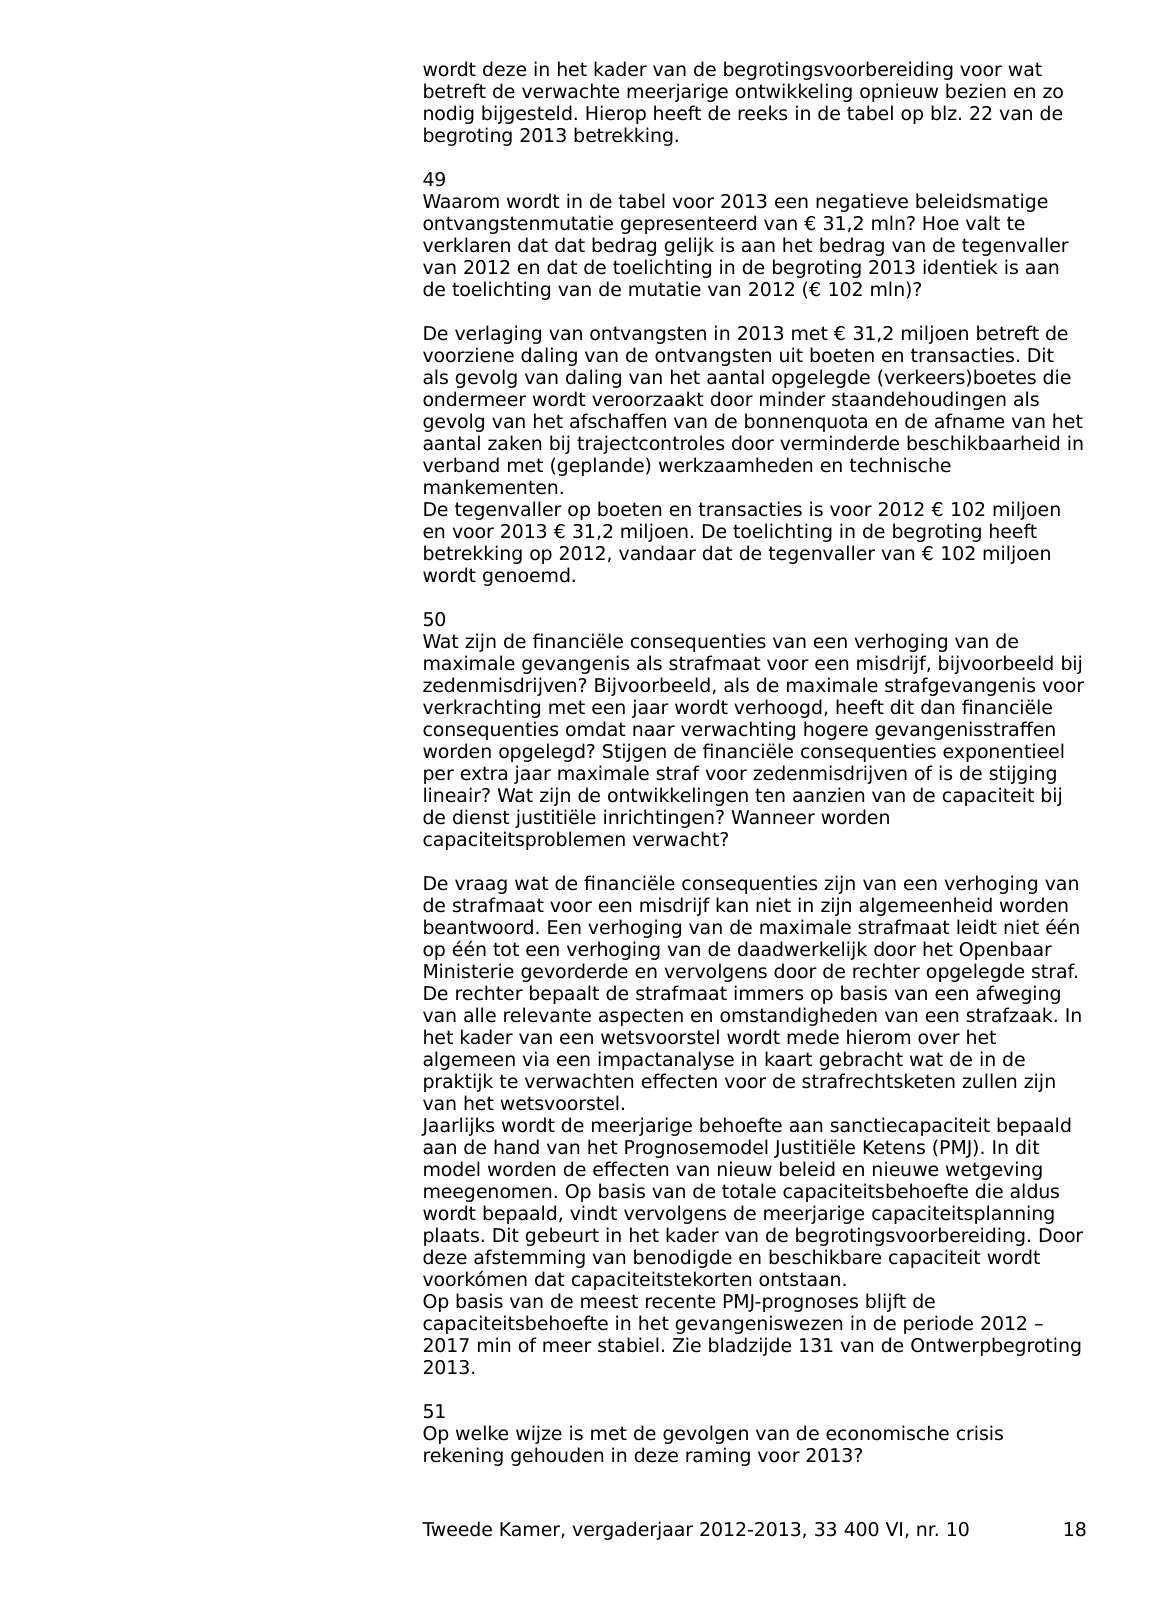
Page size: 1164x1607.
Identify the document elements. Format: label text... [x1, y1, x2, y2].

text Jaarlijks wordt de meerjarige behoefte aan sanctiecapaciteit bepaald aan de hand van het Prognosemodel Justitiële Ketens (PMJ). In dit model worden de effecten van nieuw beleid en nieuwe wetgeving meegenomen. Op basis van de totale capaciteitsbehoefte die aldus wordt bepaald, vindt vervolgens de meerjarige capaciteitsplanning plaats. Dit gebeurt in het kader van de begrotingsvoorbereiding. Door deze afstemming van benodigde en beschikbare capaciteit wordt voorkómen dat capaciteitstekorten ontstaan. [422, 1115, 1087, 1291]
text Op basis van de meest recente PMJ-prognoses blijft de capaciteitsbehoefte in het gevangeniswezen in de periode 2012 – 2017 min of meer stabiel. Zie bladzijde 131 van de Ontwerpbegroting 2013. [422, 1291, 1087, 1379]
text 51 [422, 1401, 1087, 1423]
text wordt deze in het kader van de begrotingsvoorbereiding voor wat betreft de verwachte meerjarige ontwikkeling opnieuw bezien en zo nodig bijgesteld. Hierop heeft de reeks in de tabel op blz. 22 van de begroting 2013 betrekking. [422, 59, 1087, 147]
text De tegenvaller op boeten en transacties is voor 2012 € 102 miljoen en voor 2013 € 31,2 miljoen. De toelichting in de begroting heeft betrekking op 2012, vandaar dat de tegenvaller van € 102 miljoen wordt genoemd. [422, 499, 1087, 587]
text 50 [422, 609, 1087, 631]
text De verlaging van ontvangsten in 2013 met € 31,2 miljoen betreft de voorziene daling van de ontvangsten uit boeten en transacties. Dit als gevolg van daling van het aantal opgelegde (verkeers)boetes die ondermeer wordt veroorzaakt door minder staandehoudingen als gevolg van het afschaffen van de bonnenquota en de afname van het aantal zaken bij trajectcontroles door verminderde beschikbaarheid in verband met (geplande) werkzaamheden en technische mankementen. [422, 323, 1087, 499]
text Wat zijn de financiële consequenties van een verhoging van de maximale gevangenis als strafmaat voor een misdrijf, bijvoorbeeld bij zedenmisdrijven? Bijvoorbeeld, als de maximale strafgevangenis voor verkrachting met een jaar wordt verhoogd, heeft dit dan financiële consequenties omdat naar verwachting hogere gevangenisstraffen worden opgelegd? Stijgen de financiële consequenties exponentieel per extra jaar maximale straf voor zedenmisdrijven of is de stijging lineair? Wat zijn de ontwikkelingen ten aanzien van de capaciteit bij de dienst justitiële inrichtingen? Wanneer worden capaciteitsproblemen verwacht? [422, 631, 1087, 851]
text 49 [422, 169, 1087, 191]
text Waarom wordt in de tabel voor 2013 een negatieve beleidsmatige ontvangstenmutatie gepresenteerd van € 31,2 mln? Hoe valt te verklaren dat dat bedrag gelijk is aan het bedrag van de tegenvaller van 2012 en dat de toelichting in de begroting 2013 identiek is aan de toelichting van de mutatie van 2012 (€ 102 mln)? [422, 191, 1087, 301]
text De vraag wat de financiële consequenties zijn van een verhoging van de strafmaat voor een misdrijf kan niet in zijn algemeenheid worden beantwoord. Een verhoging van de maximale strafmaat leidt niet één op één tot een verhoging van de daadwerkelijk door het Openbaar Ministerie gevorderde en vervolgens door de rechter opgelegde straf. De rechter bepaalt de strafmaat immers op basis van een afweging van alle relevante aspecten en omstandigheden van een strafzaak. In het kader van een wetsvoorstel wordt mede hierom over het algemeen via een impactanalyse in kaart gebracht wat de in de praktijk te verwachten effecten voor de strafrechtsketen zullen zijn van het wetsvoorstel. [422, 873, 1087, 1115]
text Op welke wijze is met de gevolgen van de economische crisis rekening gehouden in deze raming voor 2013? [422, 1423, 1087, 1467]
